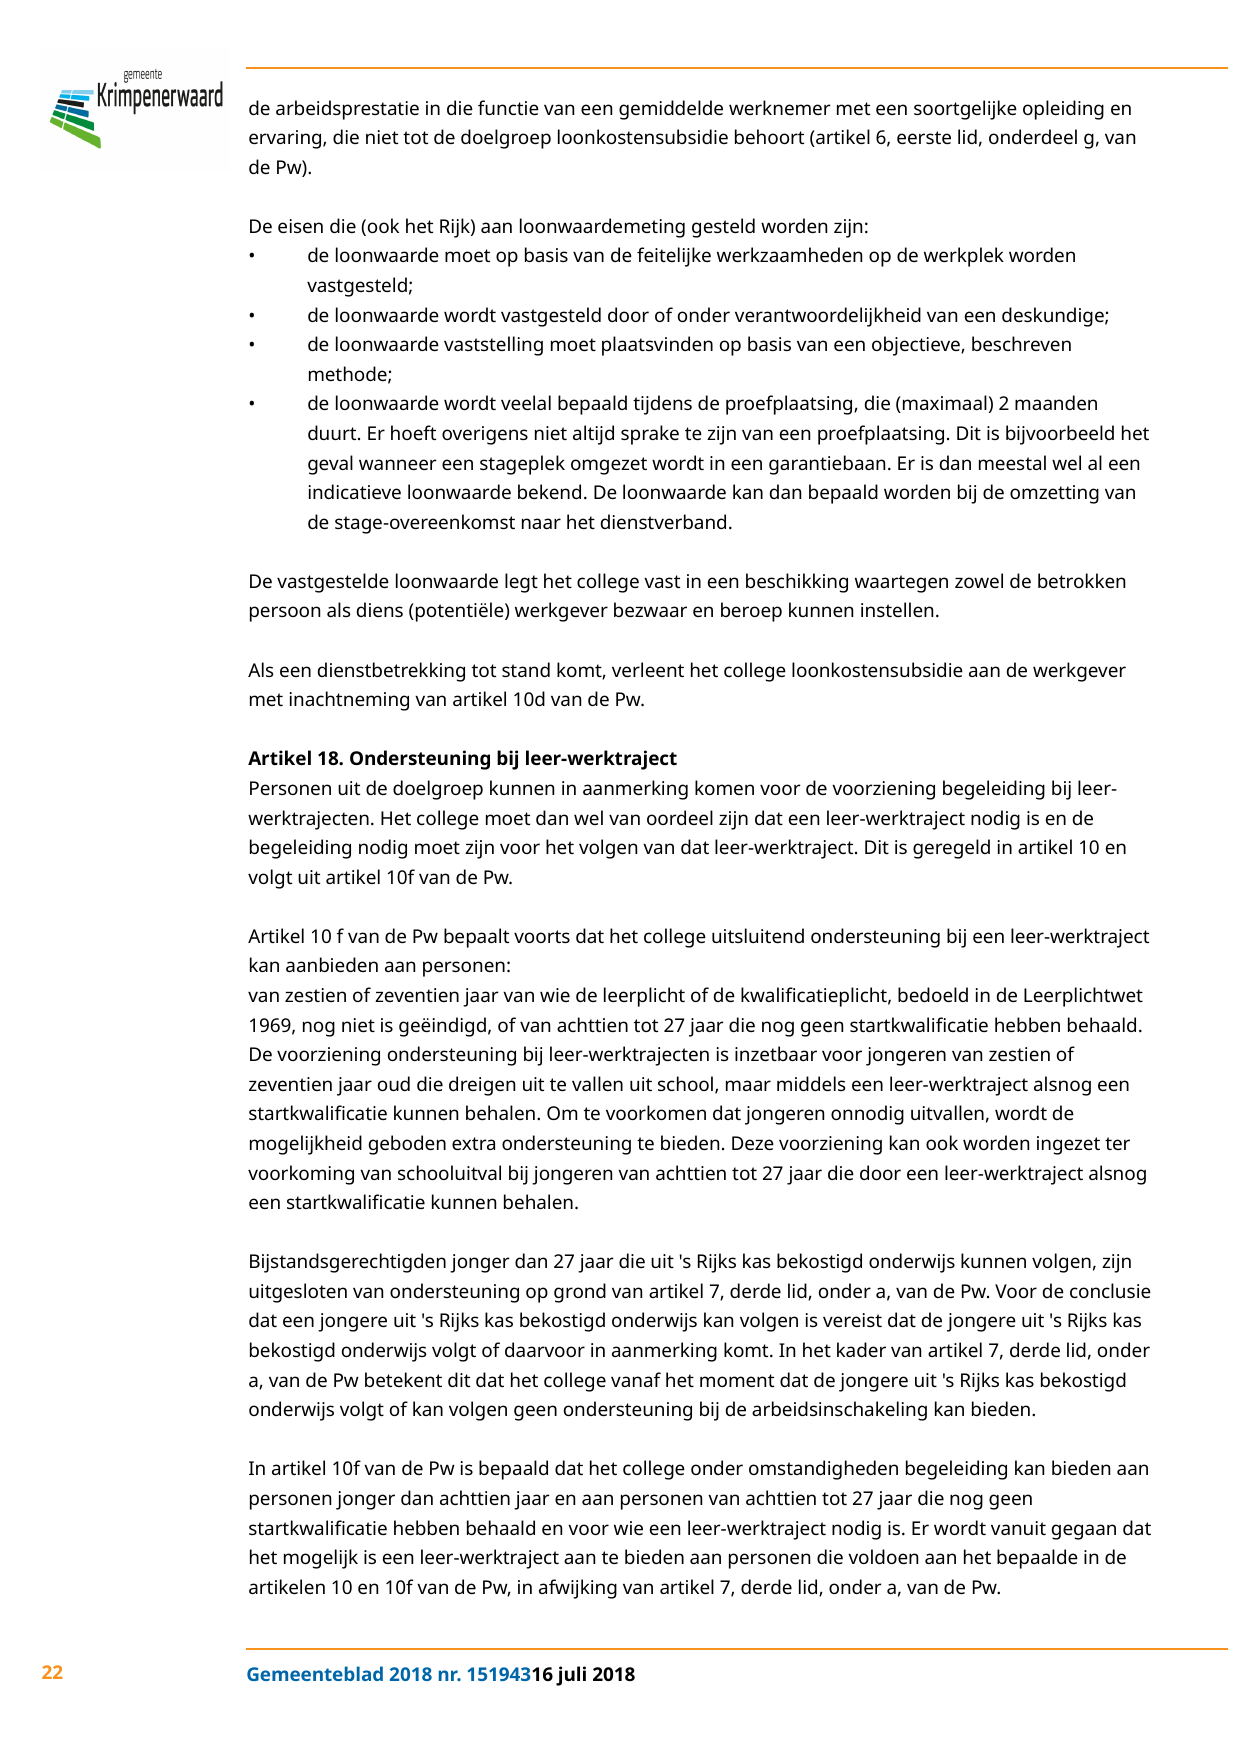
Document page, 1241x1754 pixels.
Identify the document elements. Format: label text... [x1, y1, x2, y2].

text Artikel 10 f van de Pw bepaalt voorts dat het college uitsluitend ondersteuning bij een leer-werktraject kan aanbieden aan personen: [248, 923, 1152, 978]
list de loonwaarde moet op basis van de feitelijke werkzaamheden op de werkplek worden vastgesteld; [248, 243, 1152, 298]
text Als een dienstbetrekking tot stand komt, verleent het college loonkostensubsidie aan de werkgever met inachtneming van artikel 10d van de Pw. [248, 657, 1152, 712]
list de loonwaarde wordt vastgesteld door of onder verantwoordelijkheid van een deskundige; [248, 302, 1152, 328]
text De voorziening ondersteuning bij leer-werktrajecten is inzetbaar voor jongeren van zestien of zeventien jaar oud die dreigen uit te vallen uit school, maar middels een leer-werktraject alsnog een startkwalificatie kunnen behalen. Om te voorkomen dat jongeren onnodig uitvallen, wordt de mogelijkheid geboden extra ondersteuning te bieden. Deze voorziening kan ook worden ingezet ter voorkoming van schooluitval bij jongeren van achttien tot 27 jaar die door een leer-werktraject alsnog een startkwalificatie kunnen behalen. [248, 1041, 1152, 1215]
picture [41, 47, 231, 172]
text de arbeidsprestatie in die functie van een gemiddelde werknemer met een soortgelijke opleiding en ervaring, die niet tot de doelgroep loonkostensubsidie behoort (artikel 6, eerste lid, onderdeel g, van de Pw). [248, 95, 1152, 180]
text van zestien of zeventien jaar van wie de leerplicht of de kwalificatieplicht, bedoeld in de Leerplichtwet 1969, nog niet is geëindigd, of van achttien tot 27 jaar die nog geen startkwalificatie hebben behaald. [248, 982, 1152, 1038]
text De eisen die (ook het Rijk) aan loonwaardemeting gesteld worden zijn: [248, 213, 1152, 239]
text Artikel 18. Ondersteuning bij leer-werktraject [248, 746, 1152, 771]
text De vastgestelde loonwaarde legt het college vast in een beschikking waartegen zowel de betrokken persoon als diens (potentiële) werkgever bezwaar en beroep kunnen instellen. [248, 568, 1152, 623]
list de loonwaarde vaststelling moet plaatsvinden op basis van een objectieve, beschreven methode; [248, 331, 1152, 387]
list de loonwaarde wordt veelal bepaald tijdens de proefplaatsing, die (maximaal) 2 maanden duurt. Er hoeft overigens niet altijd sprake te zijn van een proefplaatsing. Dit is bijvoorbeeld het geval wanneer een stageplek omgezet wordt in een garantiebaan. Er is dan meestal wel al een indicatieve loonwaarde bekend. De loonwaarde kan dan bepaald worden bij de omzetting van de stage-overeenkomst naar het dienstverband. [248, 391, 1152, 535]
text Bijstandsgerechtigden jonger dan 27 jaar die uit 's Rijks kas bekostigd onderwijs kunnen volgen, zijn uitgesloten van ondersteuning op grond van artikel 7, derde lid, onder a, van de Pw. Voor de conclusie dat een jongere uit 's Rijks kas bekostigd onderwijs kan volgen is vereist dat de jongere uit 's Rijks kas bekostigd onderwijs volgt of daarvoor in aanmerking komt. In het kader van artikel 7, derde lid, onder a, van de Pw betekent dit dat het college vanaf het moment dat de jongere uit 's Rijks kas bekostigd onderwijs volgt of kan volgen geen ondersteuning bij de arbeidsinschakeling kan bieden. [248, 1248, 1152, 1422]
text In artikel 10f van de Pw is bepaald dat het college onder omstandigheden begeleiding kan bieden aan personen jonger dan achttien jaar en aan personen van achttien tot 27 jaar die nog geen startkwalificatie hebben behaald en voor wie een leer-werktraject nodig is. Er wordt vanuit gegaan dat het mogelijk is een leer-werktraject aan te bieden aan personen die voldoen aan het bepaalde in de artikelen 10 en 10f van de Pw, in afwijking van artikel 7, derde lid, onder a, van de Pw. [248, 1456, 1152, 1600]
text Personen uit de doelgroep kunnen in aanmerking komen voor de voorziening begeleiding bij leer-werktrajecten. Het college moet dan wel van oordeel zijn dat een leer-werktraject nodig is en de begeleiding nodig moet zijn voor het volgen van dat leer-werktraject. Dit is geregeld in artikel 10 en volgt uit artikel 10f van de Pw. [248, 775, 1152, 890]
